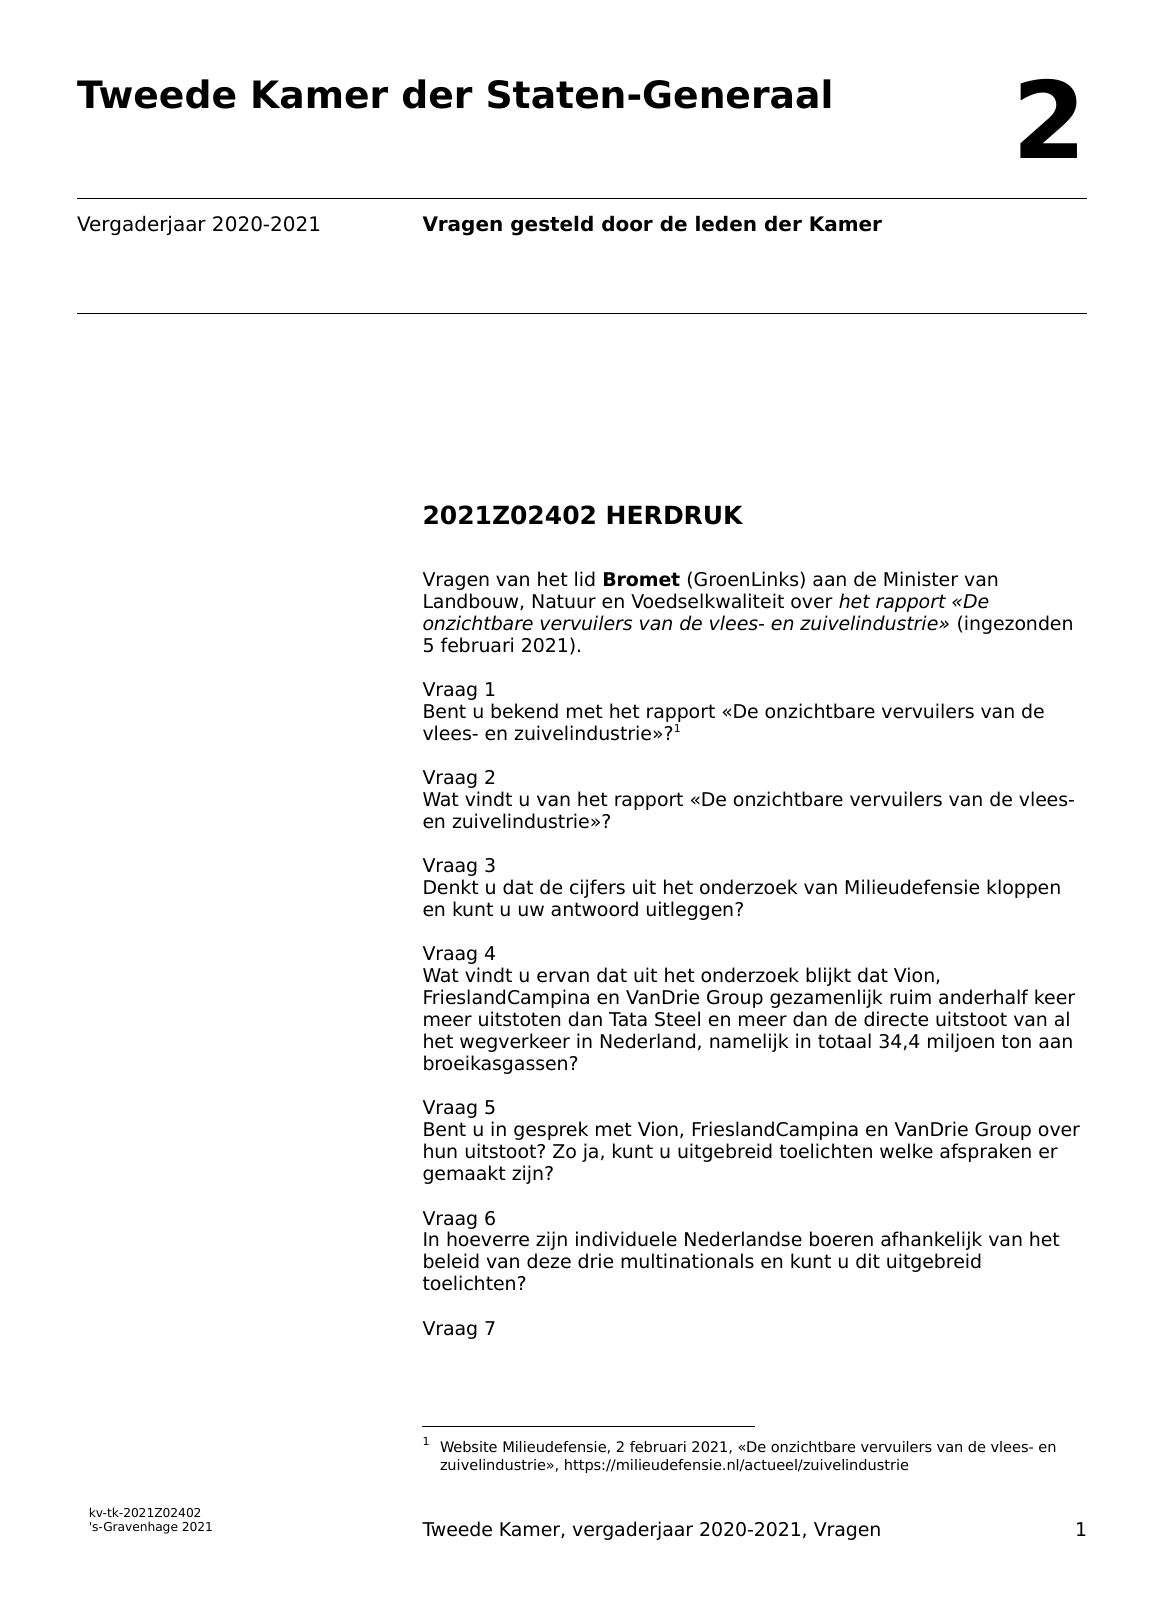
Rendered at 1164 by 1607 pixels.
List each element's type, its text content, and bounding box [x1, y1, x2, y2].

text Vraag 4 [422, 943, 1087, 965]
text Bent u bekend met het rapport «De onzichtbare vervuilers van de vlees- en zuivelindustrie»? [422, 701, 1087, 745]
text 's-Gravenhage 2021 [88, 1520, 323, 1534]
text Vraag 3 [422, 855, 1087, 877]
table_cell Vragen gesteld door de leden der Kamer [422, 199, 1087, 313]
table_header 2 [886, 59, 1087, 198]
text Denkt u dat de cijfers uit het onderzoek van Milieudefensie kloppen en kunt u uw antwoord uitleggen? [422, 877, 1087, 921]
text Bent u in gesprek met Vion, FrieslandCampina en VanDrie Group over hun uitstoot? Zo ja, kunt u uitgebreid toelichten welke afspraken er gemaakt zijn? [422, 1119, 1087, 1185]
text Vragen van het lid Bromet (GroenLinks) aan de Minister van Landbouw, Natuur en Voedselkwaliteit over het rapport «De onzichtbare vervuilers van de vlees- en zuivelindustrie» (ingezonden 5 februari 2021). [422, 569, 1087, 657]
text 2021Z02402 HERDRUK [422, 501, 1087, 531]
text In hoeverre zijn individuele Nederlandse boeren afhankelijk van het beleid van deze drie multinationals en kunt u dit uitgebreid toelichten? [422, 1229, 1087, 1295]
text Wat vindt u van het rapport «De onzichtbare vervuilers van de vlees- en zuivelindustrie»? [422, 789, 1087, 833]
text Website Milieudefensie, 2 februari 2021, «De onzichtbare vervuilers van de vlees- en zuivelindustrie», https://milieudefensie.nl/actueel/zuivelindustrie [422, 1435, 1087, 1474]
text Vraag 1 [422, 679, 1087, 701]
text Vraag 5 [422, 1097, 1087, 1119]
text Wat vindt u ervan dat uit het onderzoek blijkt dat Vion, FrieslandCampina en VanDrie Group gezamenlijk ruim anderhalf keer meer uitstoten dan Tata Steel en meer dan de directe uitstoot van al het wegverkeer in Nederland, namelijk in totaal 34,4 miljoen ton aan broeikasgassen? [422, 965, 1087, 1075]
text Vraag 2 [422, 767, 1087, 789]
table_cell Vergaderjaar 2020-2021 [77, 199, 422, 313]
text Vraag 7 [422, 1317, 1087, 1339]
table_header Tweede Kamer der Staten-Generaal [77, 59, 886, 198]
text Vraag 6 [422, 1207, 1087, 1229]
text kv-tk-2021Z02402 [88, 1506, 323, 1520]
